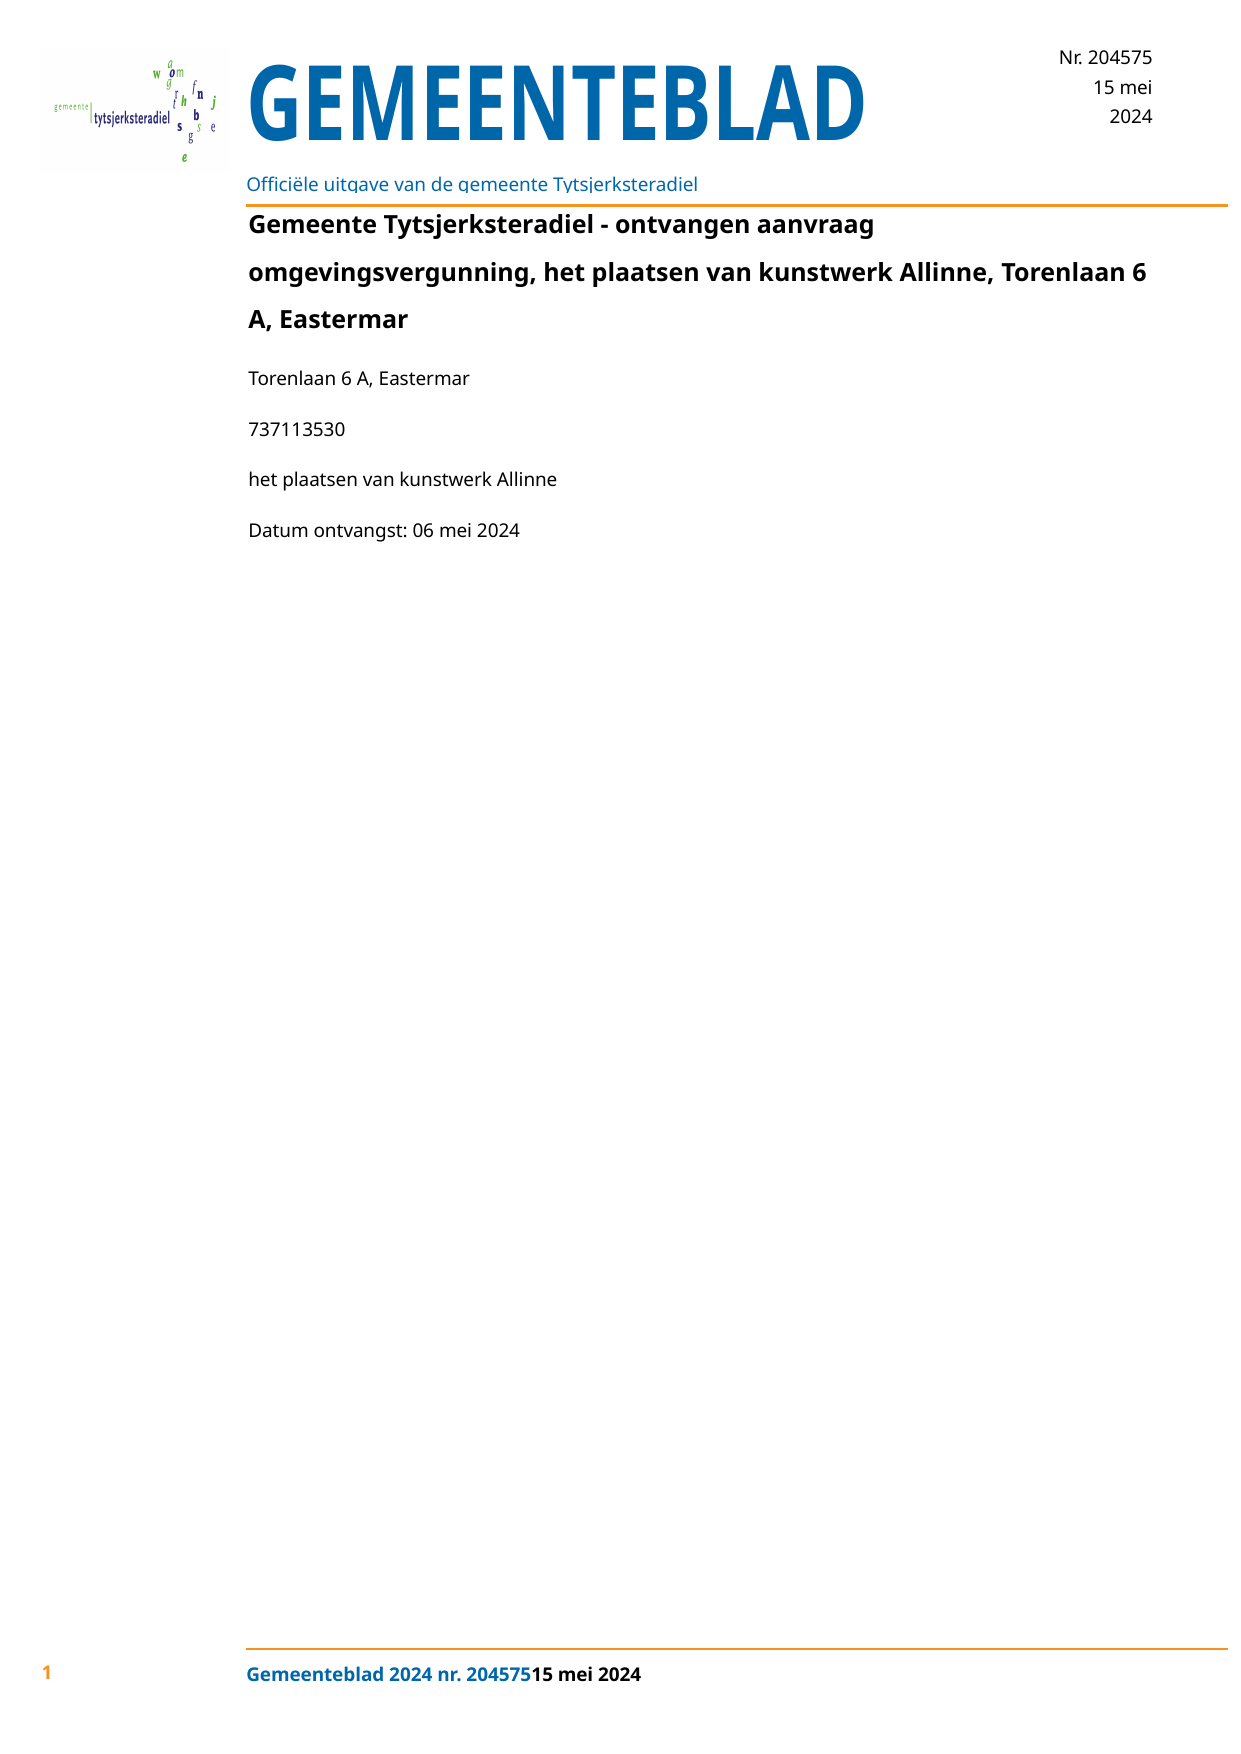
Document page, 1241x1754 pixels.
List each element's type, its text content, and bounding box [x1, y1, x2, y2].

text Torenlaan 6 A, Eastermar [248, 366, 1152, 391]
text het plaatsen van kunstwerk Allinne [248, 466, 1152, 492]
text Datum ontvangst: 06 mei 2024 [248, 517, 1152, 542]
text Gemeente Tytsjerksteradiel - ontvangen aanvraag omgevingsvergunning, het plaatsen van kunstwerk Allinne, Torenlaan 6 A, Eastermar [248, 207, 1152, 336]
picture [41, 47, 231, 172]
text 737113530 [248, 416, 1152, 442]
